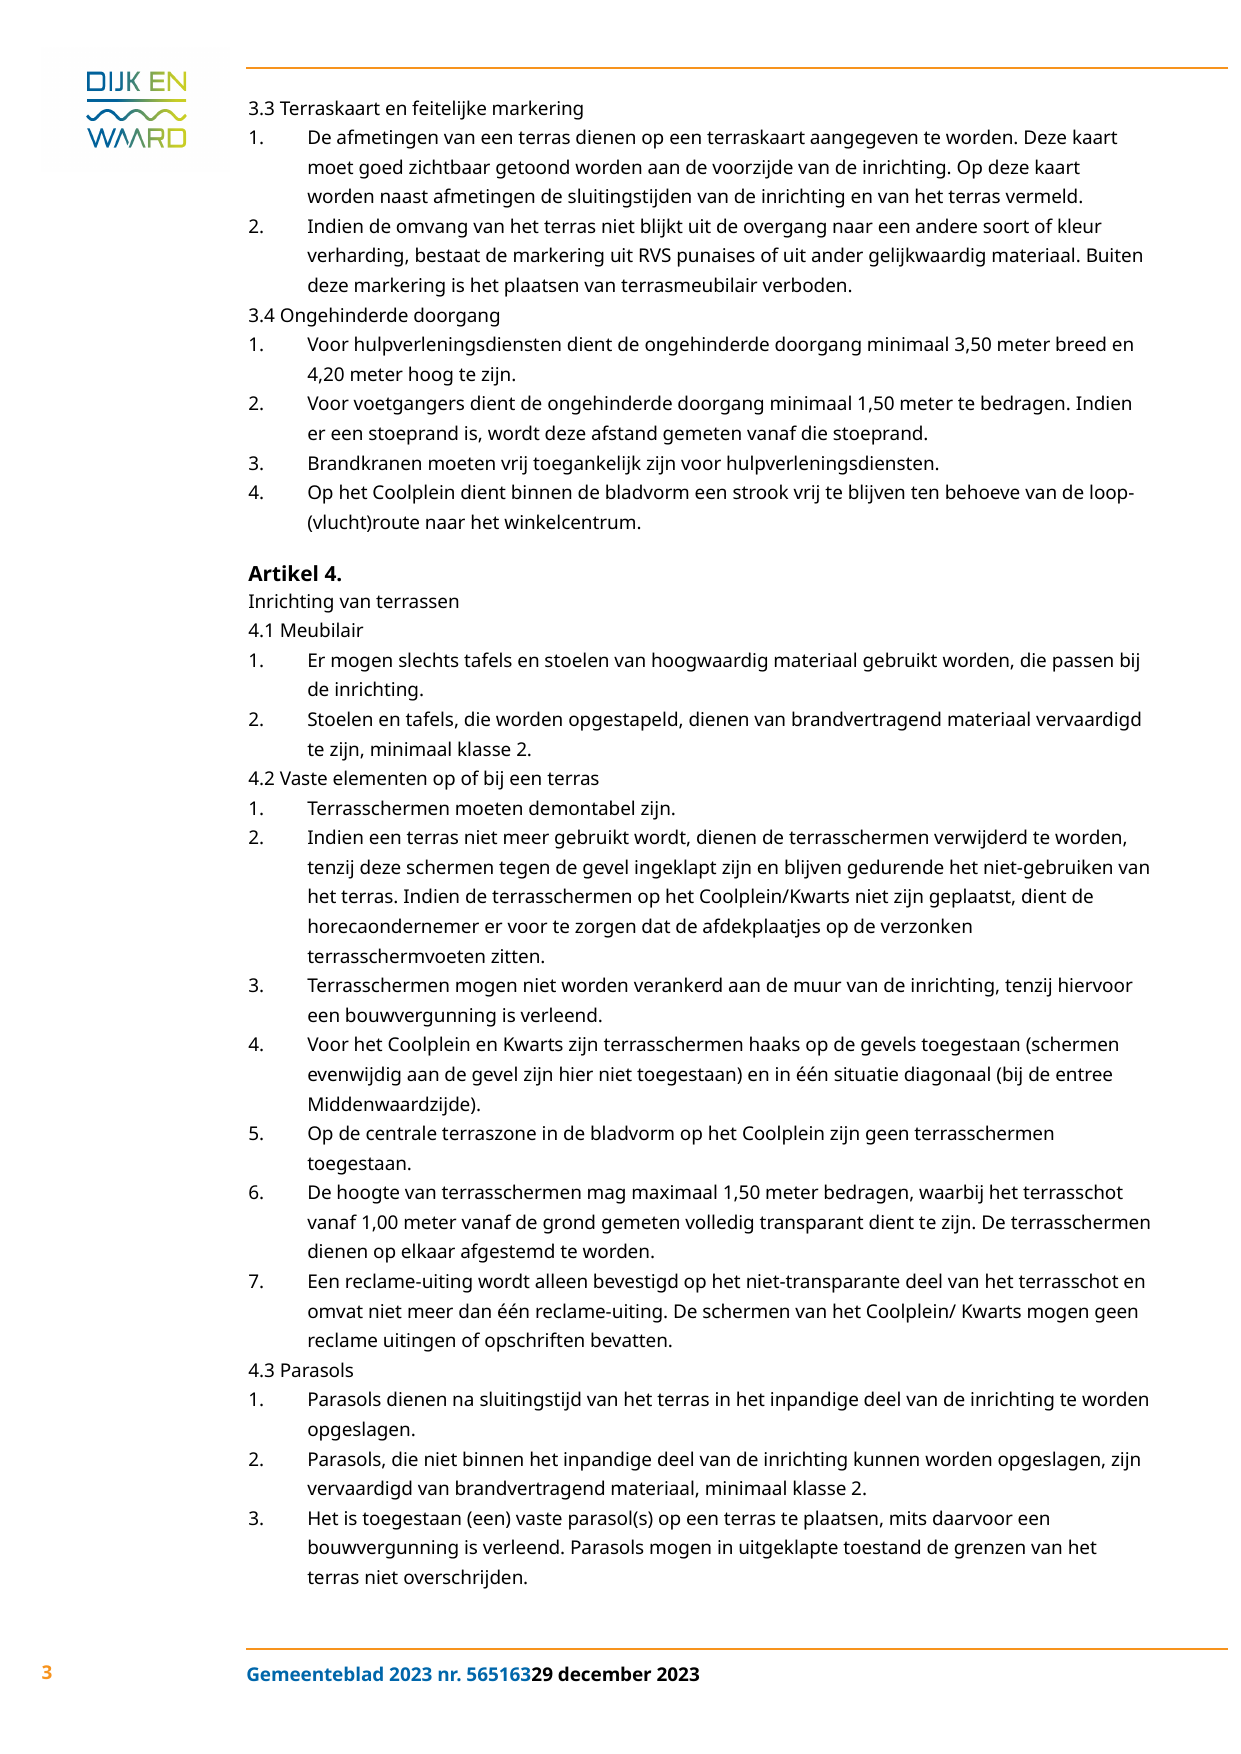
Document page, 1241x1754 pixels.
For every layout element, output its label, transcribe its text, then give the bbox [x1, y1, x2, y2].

list Voor het Coolplein en Kwarts zijn terrasschermen haaks op de gevels toegestaan (schermen evenwijdig aan de gevel zijn hier niet toegestaan) en in één situatie diagonaal (bij de entree Middenwaardzijde). [248, 1032, 1152, 1116]
list Stoelen en tafels, die worden opgestapeld, dienen van brandvertragend materiaal vervaardigd te zijn, minimaal klasse 2. [248, 706, 1152, 761]
list De afmetingen van een terras dienen op een terraskaart aangegeven te worden. Deze kaart moet goed zichtbaar getoond worden aan de voorzijde van de inrichting. Op deze kaart worden naast afmetingen de sluitingstijden van de inrichting en van het terras vermeld. [248, 124, 1152, 209]
list Voor voetgangers dient de ongehinderde doorgang minimaal 1,50 meter te bedragen. Indien er een stoeprand is, wordt deze afstand gemeten vanaf die stoeprand. [248, 391, 1152, 446]
list Voor hulpverleningsdiensten dient de ongehinderde doorgang minimaal 3,50 meter breed en 4,20 meter hoog te zijn. [248, 331, 1152, 387]
list De hoogte van terrasschermen mag maximaal 1,50 meter bedragen, waarbij het terrasschot vanaf 1,00 meter vanaf de grond gemeten volledig transparant dient te zijn. De terrasschermen dienen op elkaar afgestemd te worden. [248, 1179, 1152, 1264]
list Het is toegestaan (een) vaste parasol(s) op een terras te plaatsen, mits daarvoor een bouwvergunning is verleend. Parasols mogen in uitgeklapte toestand de grenzen van het terras niet overschrijden. [248, 1505, 1152, 1590]
list Indien een terras niet meer gebruikt wordt, dienen de terrasschermen verwijderd te worden, tenzij deze schermen tegen de gevel ingeklapt zijn en blijven gedurende het niet-gebruiken van het terras. Indien de terrasschermen op het Coolplein/Kwarts niet zijn geplaatst, dient de horecaondernemer er voor te zorgen dat de afdekplaatjes op de verzonken terrasschermvoeten zitten. [248, 824, 1152, 968]
text 3.3 Terraskaart en feitelijke markering [248, 95, 1152, 121]
list Indien de omvang van het terras niet blijkt uit de overgang naar een andere soort of kleur verharding, bestaat de markering uit RVS punaises of uit ander gelijkwaardig materiaal. Buiten deze markering is het plaatsen van terrasmeubilair verboden. [248, 213, 1152, 298]
list Brandkranen moeten vrij toegankelijk zijn voor hulpverleningsdiensten. [248, 450, 1152, 476]
list Parasols dienen na sluitingstijd van het terras in het inpandige deel van de inrichting te worden opgeslagen. [248, 1387, 1152, 1442]
list Parasols, die niet binnen het inpandige deel van de inrichting kunnen worden opgeslagen, zijn vervaardigd van brandvertragend materiaal, minimaal klasse 2. [248, 1446, 1152, 1501]
list Een reclame-uiting wordt alleen bevestigd op het niet-transparante deel van het terrasschot en omvat niet meer dan één reclame-uiting. De schermen van het Coolplein/ Kwarts mogen geen reclame uitingen of opschriften bevatten. [248, 1268, 1152, 1353]
list Op het Coolplein dient binnen de bladvorm een strook vrij te blijven ten behoeve van de loop- (vlucht)route naar het winkelcentrum. [248, 479, 1152, 535]
list Terrasschermen moeten demontabel zijn. [248, 795, 1152, 821]
text 3.4 Ongehinderde doorgang [248, 302, 1152, 328]
text 4.3 Parasols [248, 1357, 1152, 1383]
text 4.1 Meubilair [248, 617, 1152, 643]
list Op de centrale terraszone in de bladvorm op het Coolplein zijn geen terrasschermen toegestaan. [248, 1120, 1152, 1176]
list Er mogen slechts tafels en stoelen van hoogwaardig materiaal gebruikt worden, die passen bij de inrichting. [248, 647, 1152, 702]
list Terrasschermen mogen niet worden verankerd aan de muur van de inrichting, tenzij hiervoor een bouwvergunning is verleend. [248, 972, 1152, 1028]
text 4.2 Vaste elementen op of bij een terras [248, 765, 1152, 791]
picture [41, 47, 231, 172]
text Artikel 4. [248, 559, 1152, 588]
text Inrichting van terrassen [248, 588, 1152, 613]
